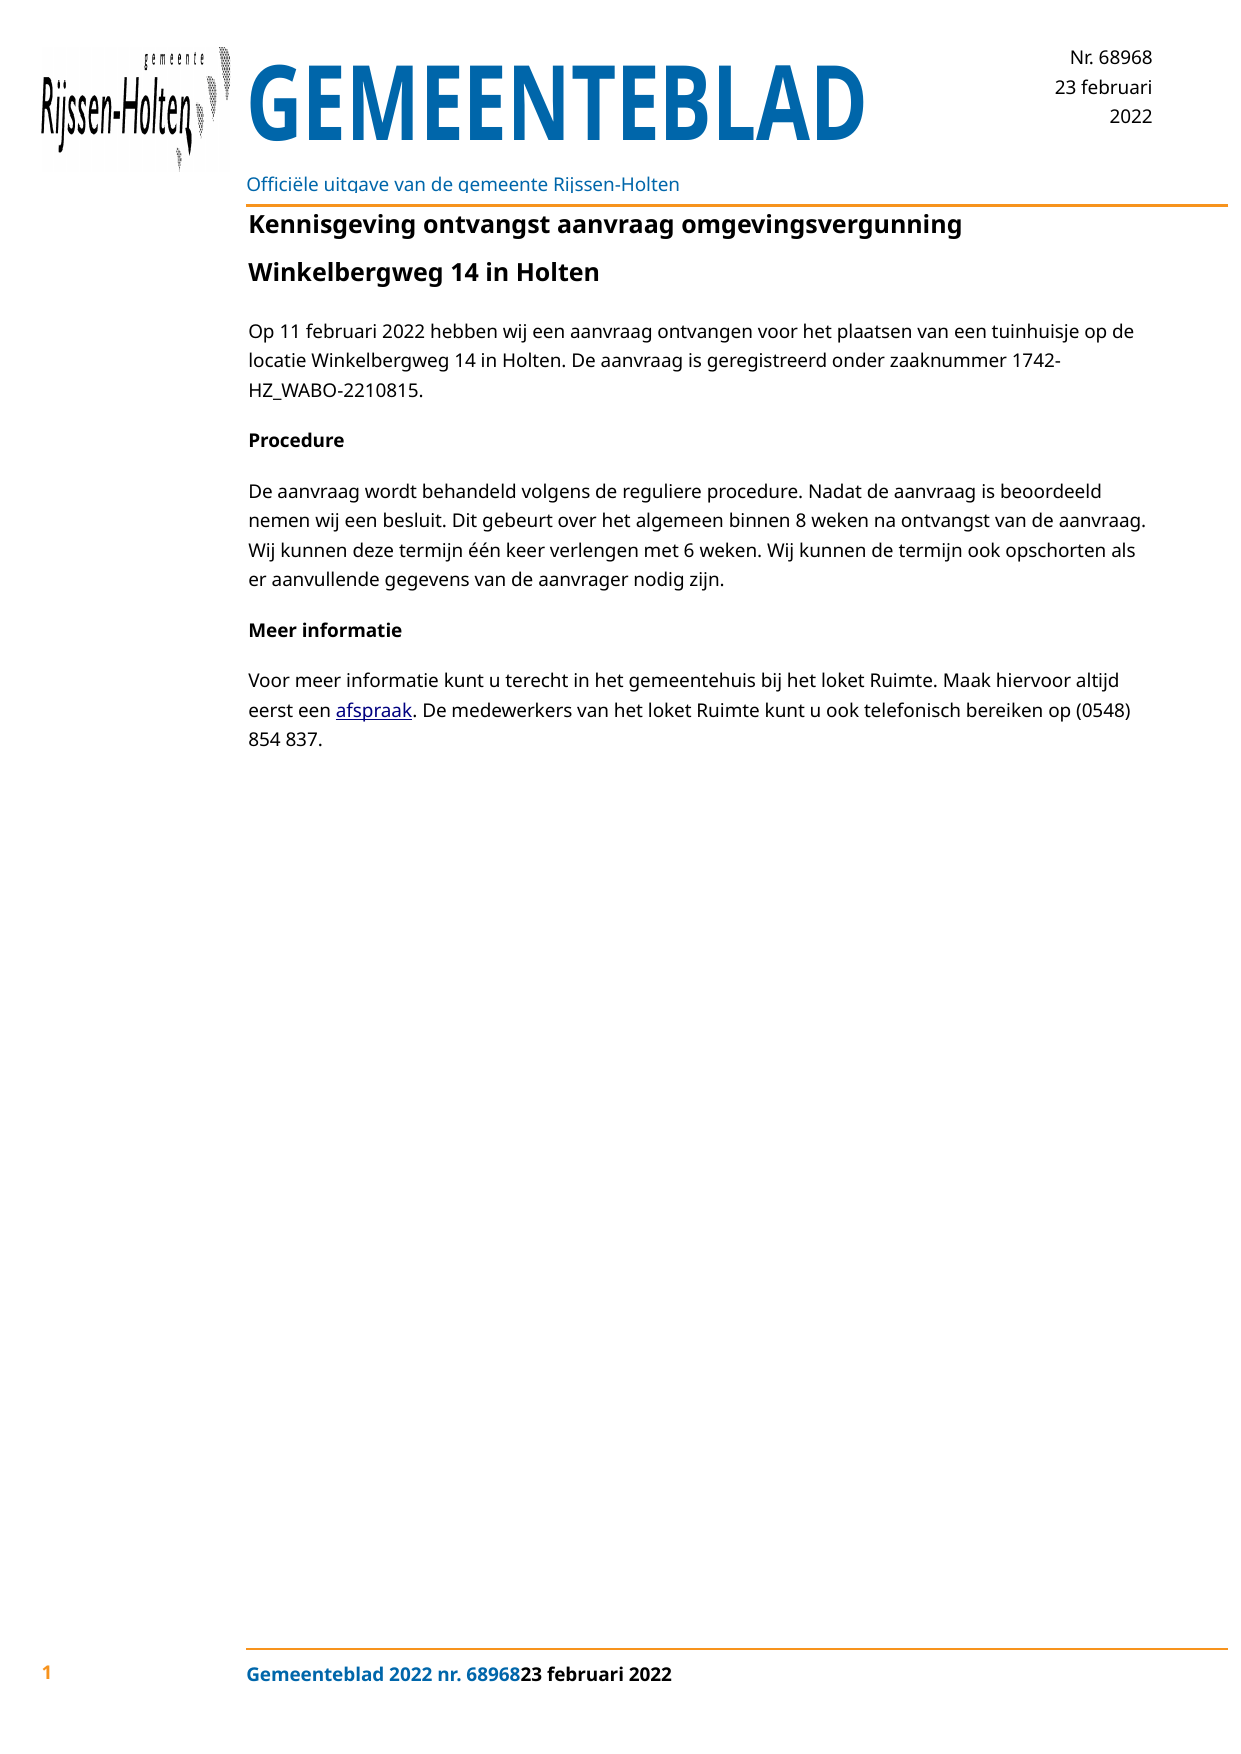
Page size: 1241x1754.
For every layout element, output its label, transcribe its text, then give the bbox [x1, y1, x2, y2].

picture [41, 47, 231, 172]
text Meer informatie [248, 617, 1152, 643]
text Kennisgeving ontvangst aanvraag omgevingsvergunning Winkelbergweg 14 in Holten [248, 207, 1152, 288]
text Op 11 februari 2022 hebben wij een aanvraag ontvangen voor het plaatsen van een tuinhuisje op de locatie Winkelbergweg 14 in Holten. De aanvraag is geregistreerd onder zaaknummer 1742-HZ_WABO-2210815. [248, 318, 1152, 403]
text Voor meer informatie kunt u terecht in het gemeentehuis bij het loket Ruimte. Maak hiervoor altijd eerst een afspraak. De medewerkers van het loket Ruimte kunt u ook telefonisch bereiken op (0548) 854 837. [248, 667, 1152, 752]
text De aanvraag wordt behandeld volgens de reguliere procedure. Nadat de aanvraag is beoordeeld nemen wij een besluit. Dit gebeurt over het algemeen binnen 8 weken na ontvangst van de aanvraag. Wij kunnen deze termijn één keer verlengen met 6 weken. Wij kunnen de termijn ook opschorten als er aanvullende gegevens van de aanvrager nodig zijn. [248, 478, 1152, 592]
text Procedure [248, 427, 1152, 453]
